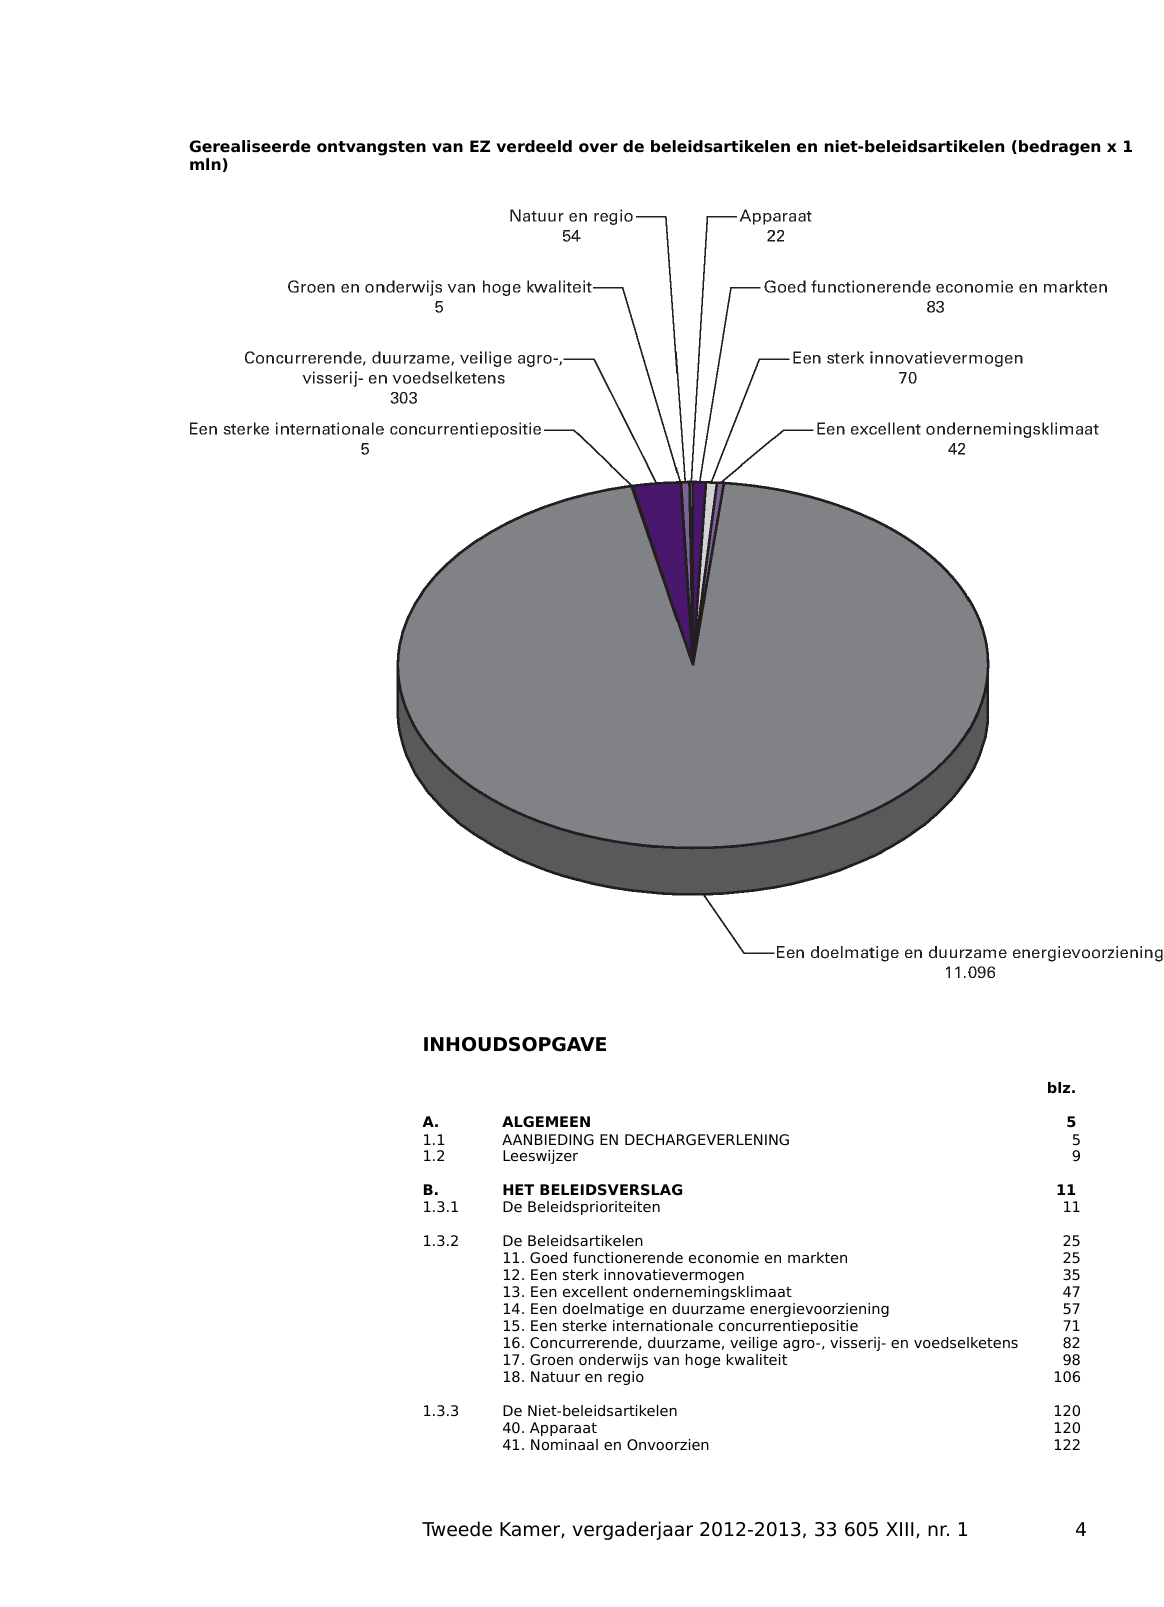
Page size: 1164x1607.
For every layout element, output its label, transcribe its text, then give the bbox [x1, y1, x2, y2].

table_cell 40. Apparaat [496, 1420, 1028, 1437]
table_cell 1.1 [422, 1131, 496, 1148]
table_cell 35 [1028, 1267, 1087, 1284]
table_cell 18. Natuur en regio [496, 1369, 1028, 1386]
table_cell [422, 1437, 496, 1454]
table_cell [422, 1250, 496, 1267]
table_cell 120 [1028, 1420, 1087, 1437]
table_cell 25 [1028, 1250, 1087, 1267]
table_cell [422, 1284, 496, 1301]
table_cell 41. Nominaal en Onvoorzien [496, 1437, 1028, 1454]
table_header blz. [1028, 1080, 1087, 1097]
table_cell [496, 1386, 1028, 1403]
table_cell [496, 1098, 1028, 1114]
table_cell HET BELEIDSVERSLAG [496, 1182, 1028, 1199]
table_cell 98 [1028, 1352, 1087, 1369]
table_cell 25 [1028, 1233, 1087, 1250]
table_cell [496, 1216, 1028, 1233]
table_cell 1.3.3 [422, 1403, 496, 1420]
table_cell [422, 1335, 496, 1352]
table_cell [422, 1216, 496, 1233]
table_cell De Beleidsartikelen [496, 1233, 1028, 1250]
table_cell 71 [1028, 1318, 1087, 1335]
table_cell [422, 1165, 496, 1182]
table_cell 17. Groen onderwijs van hoge kwaliteit [496, 1352, 1028, 1369]
table_cell A. [422, 1114, 496, 1131]
table_cell 47 [1028, 1284, 1087, 1301]
table_cell B. [422, 1182, 496, 1199]
table_cell [422, 1420, 496, 1437]
table_cell 1.2 [422, 1148, 496, 1165]
table_cell [422, 1301, 496, 1318]
table_cell 16. Concurrerende, duurzame, veilige agro-, visserij- en voedselketens [496, 1335, 1028, 1352]
table_cell 5 [1028, 1114, 1087, 1131]
text Gerealiseerde ontvangsten van EZ verdeeld over de beleidsartikelen en niet-beleidsartikelen (bedragen x 1 mln) [189, 138, 1163, 174]
table_cell 14. Een doelmatige en duurzame energievoorziening [496, 1301, 1028, 1318]
table_cell De Niet-beleidsartikelen [496, 1403, 1028, 1420]
table_cell [422, 1386, 496, 1403]
table_cell 106 [1028, 1369, 1087, 1386]
table_cell 13. Een excellent ondernemingsklimaat [496, 1284, 1028, 1301]
table_cell 9 [1028, 1148, 1087, 1165]
table_cell [1028, 1386, 1087, 1403]
table_cell 122 [1028, 1437, 1087, 1454]
table_header [496, 1080, 1028, 1097]
table_cell 12. Een sterk innovatievermogen [496, 1267, 1028, 1284]
table_cell 57 [1028, 1301, 1087, 1318]
table_cell [1028, 1165, 1087, 1182]
table_cell 1.3.1 [422, 1199, 496, 1216]
table_cell 5 [1028, 1131, 1087, 1148]
table_cell [422, 1454, 496, 1471]
table_cell [1028, 1098, 1087, 1114]
table_cell AANBIEDING EN DECHARGEVERLENING [496, 1131, 1028, 1148]
subtitle INHOUDSOPGAVE [422, 1033, 1087, 1055]
table_cell [1028, 1216, 1087, 1233]
table_cell [422, 1098, 496, 1114]
table_cell Leeswijzer [496, 1148, 1028, 1165]
table_header [422, 1080, 496, 1097]
table_cell [422, 1267, 496, 1284]
table_cell 120 [1028, 1403, 1087, 1420]
table_cell 15. Een sterke internationale concurrentiepositie [496, 1318, 1028, 1335]
table_cell 11. Goed functionerende economie en markten [496, 1250, 1028, 1267]
table_cell 82 [1028, 1335, 1087, 1352]
table_cell [422, 1318, 496, 1335]
table_cell [1028, 1454, 1087, 1471]
table_cell [496, 1165, 1028, 1182]
table_cell 11 [1028, 1199, 1087, 1216]
table_cell 1.3.2 [422, 1233, 496, 1250]
table_cell De Beleidsprioriteiten [496, 1199, 1028, 1216]
table_cell 11 [1028, 1182, 1087, 1199]
table_cell [422, 1369, 496, 1386]
table_cell [422, 1352, 496, 1369]
table_cell [496, 1454, 1028, 1471]
picture [188, 207, 1164, 982]
table_cell ALGEMEEN [496, 1114, 1028, 1131]
